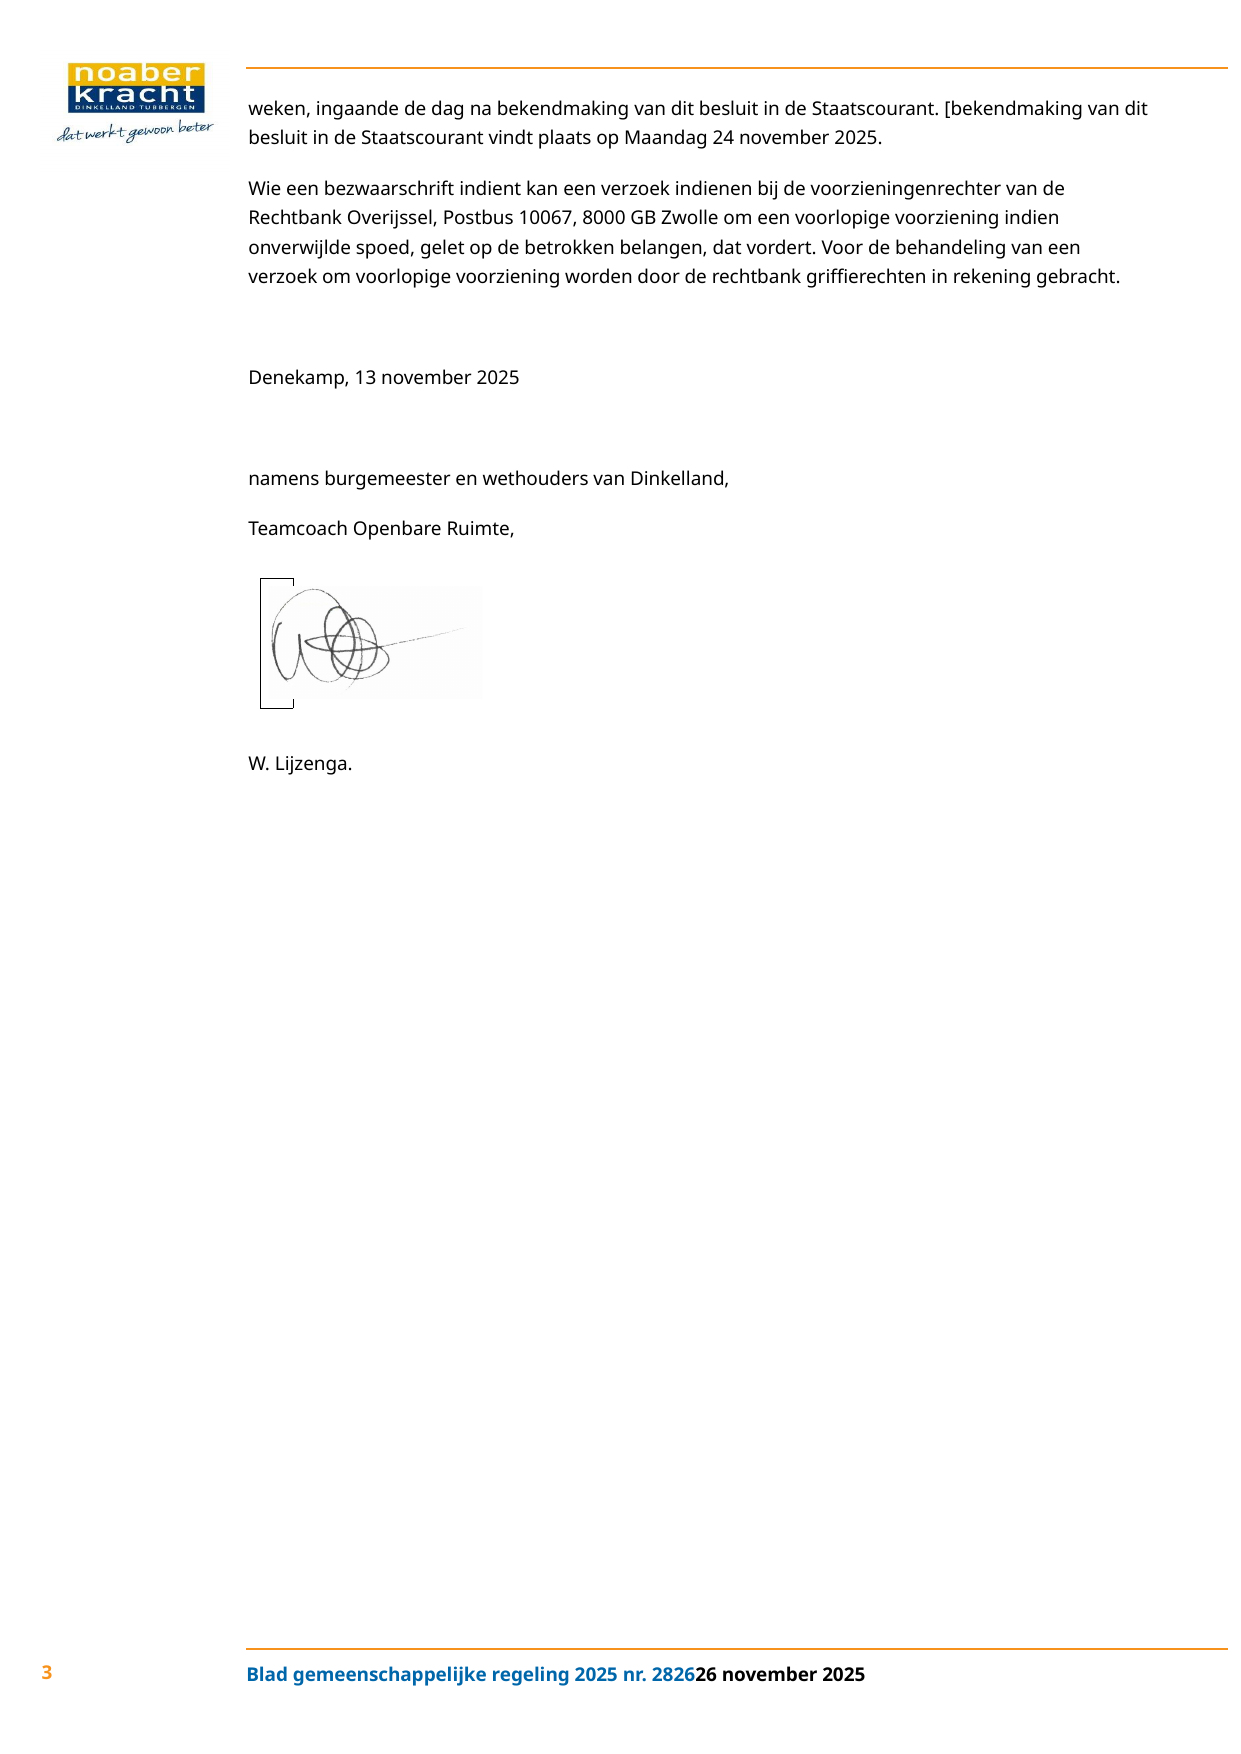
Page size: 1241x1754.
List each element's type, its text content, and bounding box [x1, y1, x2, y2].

text Denekamp, 13 november 2025 [248, 364, 1152, 390]
picture [268, 586, 483, 699]
text W. Lijzenga. [248, 750, 1152, 776]
text namens burgemeester en wethouders van Dinkelland, [248, 465, 1152, 491]
picture [41, 47, 231, 172]
text weken, ingaande de dag na bekendmaking van dit besluit in de Staatscourant. [bekendmaking van dit besluit in de Staatscourant vindt plaats op Maandag 24 november 2025. [248, 95, 1152, 150]
text Teamcoach Openbare Ruimte, [248, 516, 1152, 541]
text Wie een bezwaarschrift indient kan een verzoek indienen bij de voorzieningenrechter van de Rechtbank Overijssel, Postbus 10067, 8000 GB Zwolle om een voorlopige voorziening indien onverwijlde spoed, gelet op de betrokken belangen, dat vordert. Voor de behandeling van een verzoek om voorlopige voorziening worden door de rechtbank griffierechten in rekening gebracht. [248, 175, 1152, 289]
